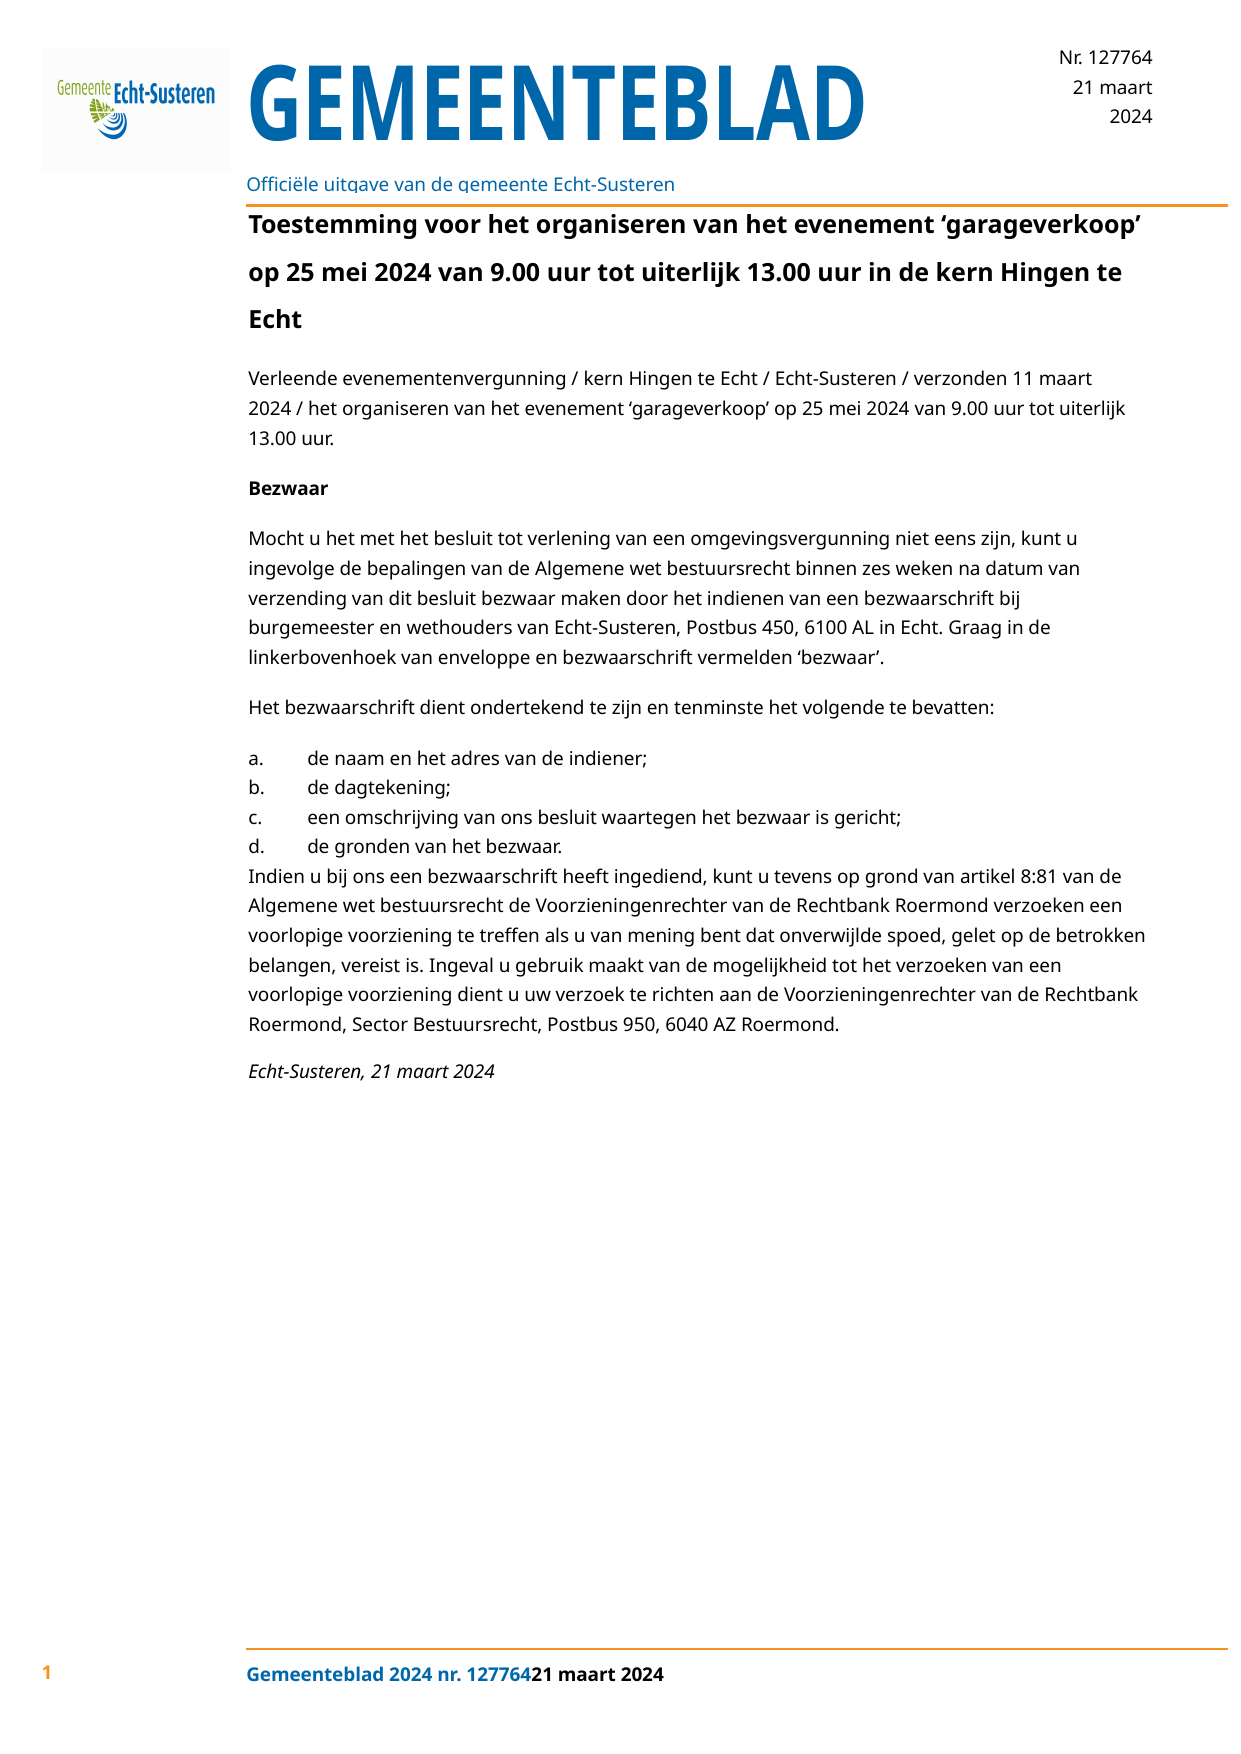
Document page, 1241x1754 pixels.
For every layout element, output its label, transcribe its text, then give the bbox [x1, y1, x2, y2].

text Indien u bij ons een bezwaarschrift heeft ingediend, kunt u tevens op grond van artikel 8:81 van de Algemene wet bestuursrecht de Voorzieningenrechter van de Rechtbank Roermond verzoeken een voorlopige voorziening te treffen als u van mening bent dat onverwijlde spoed, gelet op de betrokken belangen, vereist is. Ingeval u gebruik maakt van de mogelijkheid tot het verzoeken van een voorlopige voorziening dient u uw verzoek te richten aan de Voorzieningenrechter van de Rechtbank Roermond, Sector Bestuursrecht, Postbus 950, 6040 AZ Roermond. [248, 863, 1152, 1037]
list de dagtekening; [248, 774, 1152, 800]
picture [41, 47, 231, 172]
text Toestemming voor het organiseren van het evenement ‘garageverkoop’ op 25 mei 2024 van 9.00 uur tot uiterlijk 13.00 uur in de kern Hingen te Echt [248, 207, 1152, 336]
list de naam en het adres van de indiener; [248, 745, 1152, 770]
text Bezwaar [248, 475, 1152, 501]
list een omschrijving van ons besluit waartegen het bezwaar is gericht; [248, 804, 1152, 829]
list de gronden van het bezwaar. [248, 833, 1152, 859]
text Verleende evenementenvergunning / kern Hingen te Echt / Echt-Susteren / verzonden 11 maart 2024 / het organiseren van het evenement ‘garageverkoop’ op 25 mei 2024 van 9.00 uur tot uiterlijk 13.00 uur. [248, 366, 1152, 450]
text Mocht u het met het besluit tot verlening van een omgevingsvergunning niet eens zijn, kunt u ingevolge de bepalingen van de Algemene wet bestuursrecht binnen zes weken na datum van verzending van dit besluit bezwaar maken door het indienen van een bezwaarschrift bij burgemeester en wethouders van Echt-Susteren, Postbus 450, 6100 AL in Echt. Graag in de linkerbovenhoek van enveloppe en bezwaarschrift vermelden ‘bezwaar’. [248, 526, 1152, 669]
text Echt-Susteren, 21 maart 2024 [248, 1059, 1152, 1084]
text Het bezwaarschrift dient ondertekend te zijn en tenminste het volgende te bevatten: [248, 694, 1152, 720]
